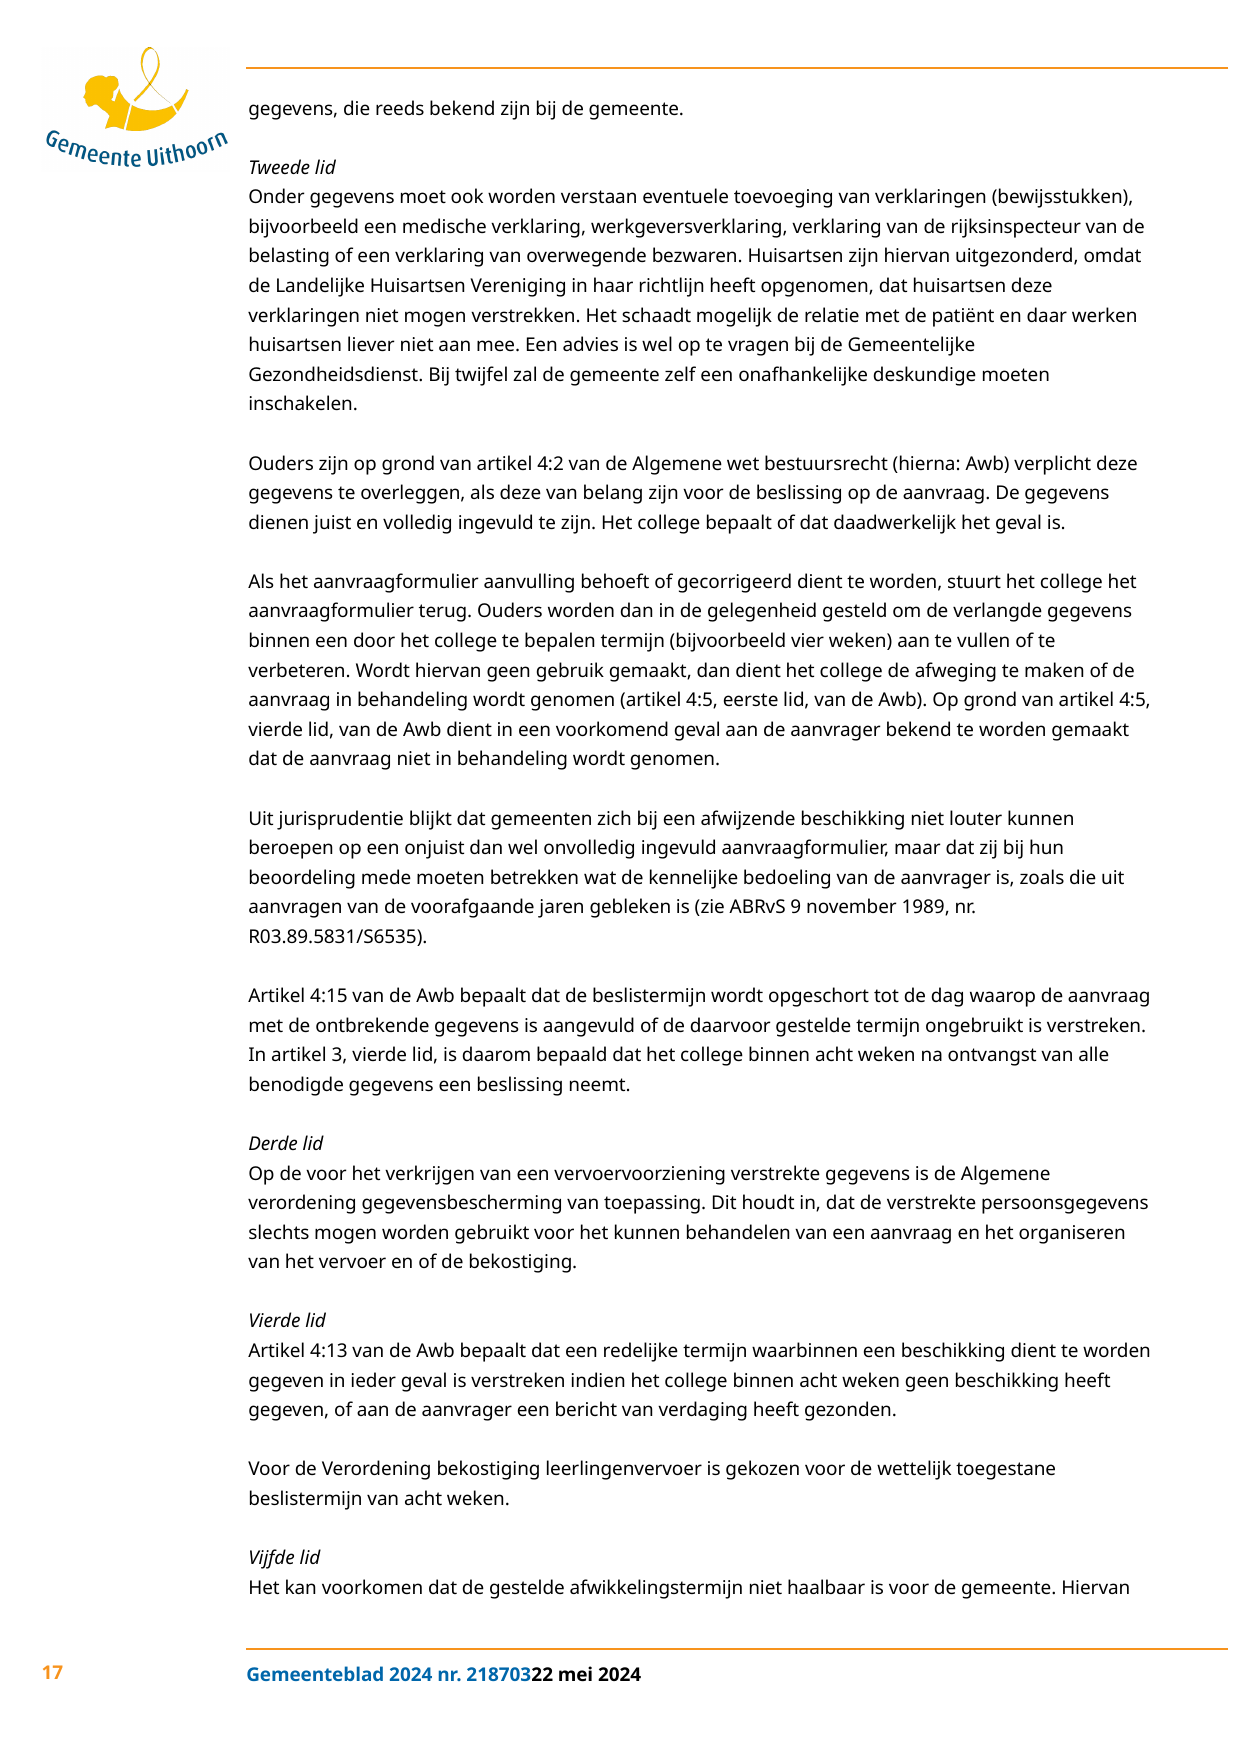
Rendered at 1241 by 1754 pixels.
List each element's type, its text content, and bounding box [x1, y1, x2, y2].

text Op de voor het verkrijgen van een vervoervoorziening verstrekte gegevens is de Algemene verordening gegevensbescherming van toepassing. Dit houdt in, dat de verstrekte persoonsgegevens slechts mogen worden gebruikt voor het kunnen behandelen van een aanvraag en het organiseren van het vervoer en of de bekostiging. [248, 1160, 1152, 1274]
text Uit jurisprudentie blijkt dat gemeenten zich bij een afwijzende beschikking niet louter kunnen beroepen op een onjuist dan wel onvolledig ingevuld aanvraagformulier, maar dat zij bij hun beoordeling mede moeten betrekken wat de kennelijke bedoeling van de aanvrager is, zoals die uit aanvragen van de voorafgaande jaren gebleken is (zie ABRvS 9 november 1989, nr. R03.89.5831/S6535). [248, 805, 1152, 949]
text gegevens, die reeds bekend zijn bij de gemeente. [248, 95, 1152, 121]
text Ouders zijn op grond van artikel 4:2 van de Algemene wet bestuursrecht (hierna: Awb) verplicht deze gegevens te overleggen, als deze van belang zijn voor de beslissing op de aanvraag. De gegevens dienen juist en volledig ingevuld te zijn. Het college bepaalt of dat daadwerkelijk het geval is. [248, 450, 1152, 535]
text Als het aanvraagformulier aanvulling behoeft of gecorrigeerd dient te worden, stuurt het college het aanvraagformulier terug. Ouders worden dan in de gelegenheid gesteld om de verlangde gegevens binnen een door het college te bepalen termijn (bijvoorbeeld vier weken) aan te vullen of te verbeteren. Wordt hiervan geen gebruik gemaakt, dan dient het college de afweging te maken of de aanvraag in behandeling wordt genomen (artikel 4:5, eerste lid, van de Awb). Op grond van artikel 4:5, vierde lid, van de Awb dient in een voorkomend geval aan de aanvrager bekend te worden gemaakt dat de aanvraag niet in behandeling wordt genomen. [248, 568, 1152, 771]
text Het kan voorkomen dat de gestelde afwikkelingstermijn niet haalbaar is voor de gemeente. Hiervan [248, 1574, 1152, 1600]
text Onder gegevens moet ook worden verstaan eventuele toevoeging van verklaringen (bewijsstukken), bijvoorbeeld een medische verklaring, werkgeversverklaring, verklaring van de rijksinspecteur van de belasting of een verklaring van overwegende bezwaren. Huisartsen zijn hiervan uitgezonderd, omdat de Landelijke Huisartsen Vereniging in haar richtlijn heeft opgenomen, dat huisartsen deze verklaringen niet mogen verstrekken. Het schaadt mogelijk de relatie met de patiënt en daar werken huisartsen liever niet aan mee. Een advies is wel op te vragen bij de Gemeentelijke Gezondheidsdienst. Bij twijfel zal de gemeente zelf een onafhankelijke deskundige moeten inschakelen. [248, 183, 1152, 416]
text Vijfde lid [248, 1544, 1152, 1570]
text Vierde lid [248, 1308, 1152, 1333]
picture [41, 47, 231, 172]
text Artikel 4:13 van de Awb bepaalt dat een redelijke termijn waarbinnen een beschikking dient te worden gegeven in ieder geval is verstreken indien het college binnen acht weken geen beschikking heeft gegeven, of aan de aanvrager een bericht van verdaging heeft gezonden. [248, 1337, 1152, 1422]
text Voor de Verordening bekostiging leerlingenvervoer is gekozen voor de wettelijk toegestane beslistermijn van acht weken. [248, 1456, 1152, 1511]
text Tweede lid [248, 154, 1152, 180]
text Derde lid [248, 1130, 1152, 1156]
text Artikel 4:15 van de Awb bepaalt dat de beslistermijn wordt opgeschort tot de dag waarop de aanvraag met de ontbrekende gegevens is aangevuld of de daarvoor gestelde termijn ongebruikt is verstreken. In artikel 3, vierde lid, is daarom bepaald dat het college binnen acht weken na ontvangst van alle benodigde gegevens een beslissing neemt. [248, 982, 1152, 1097]
